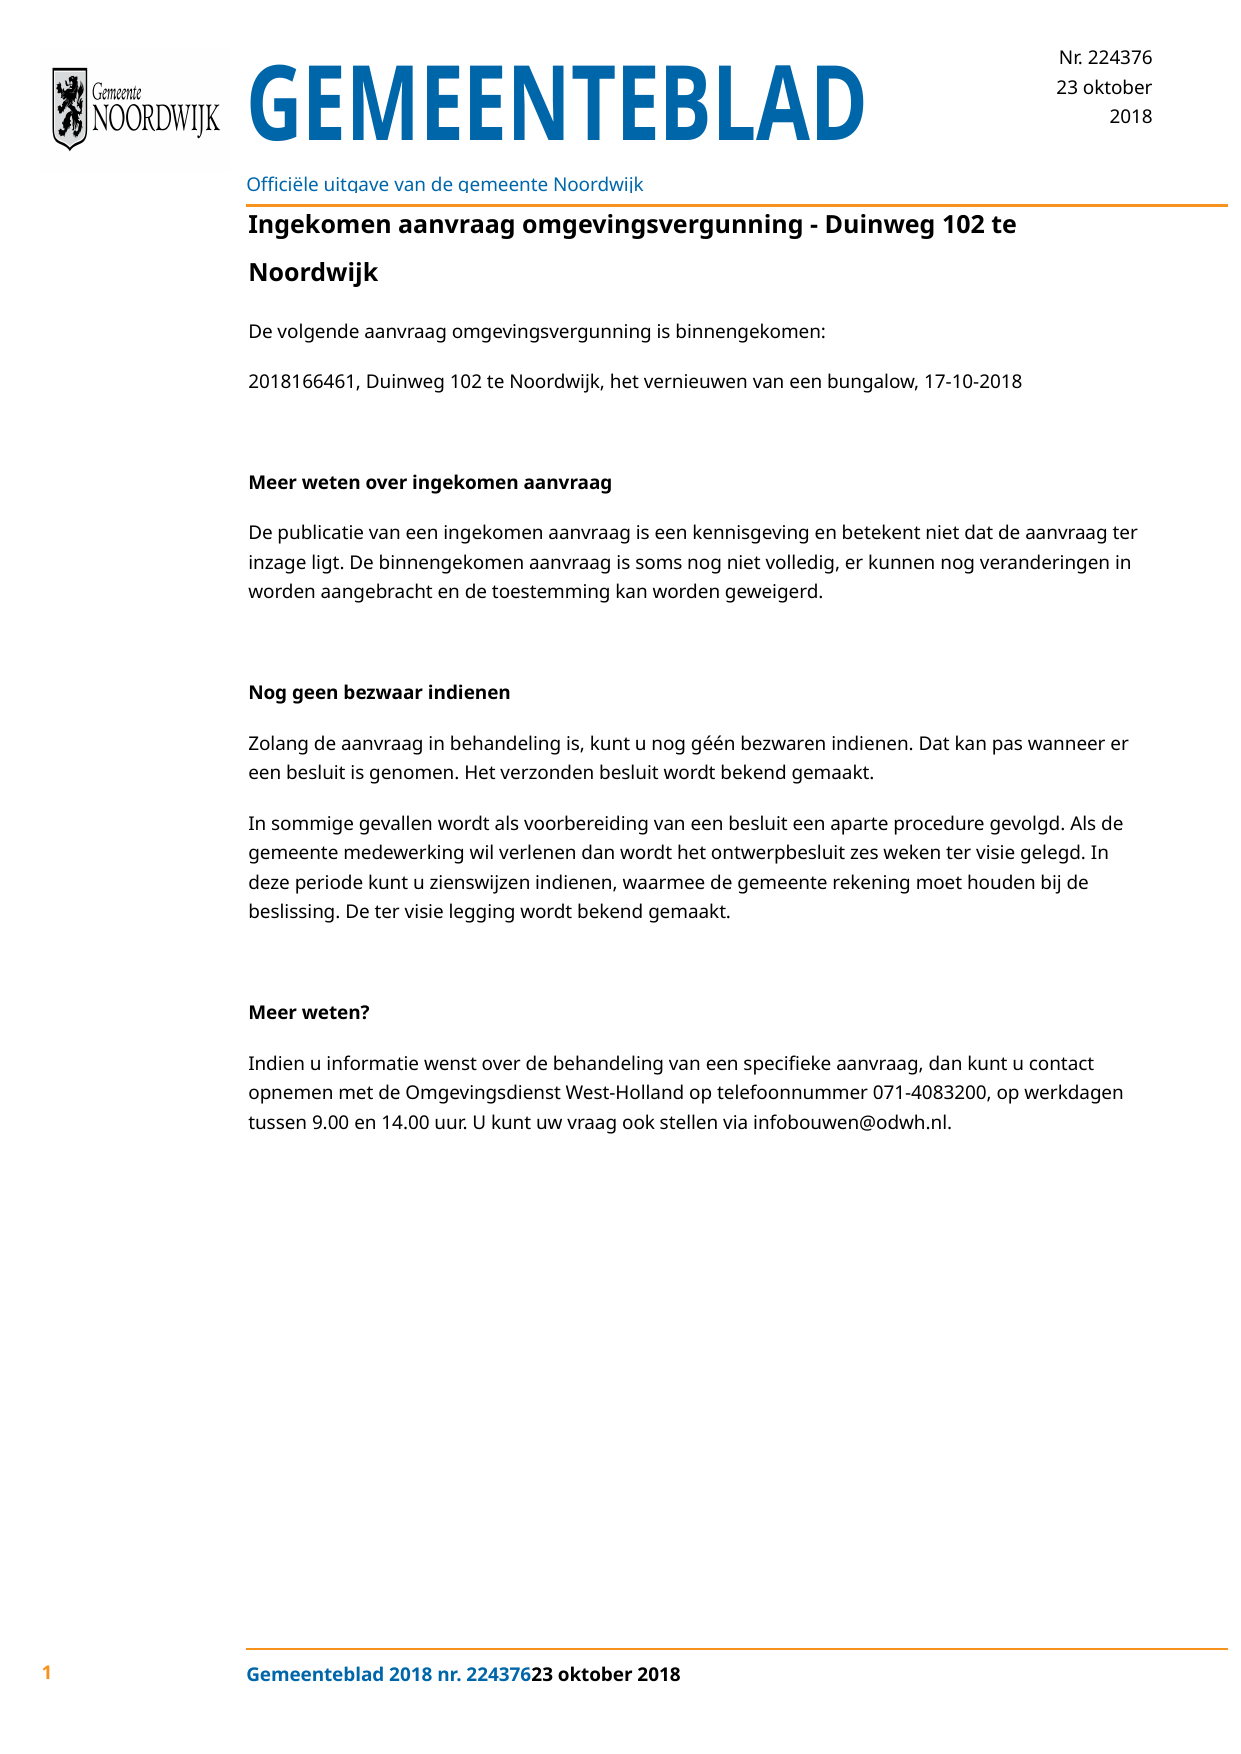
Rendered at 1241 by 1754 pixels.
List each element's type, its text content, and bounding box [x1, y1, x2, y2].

text Meer weten over ingekomen aanvraag [248, 469, 1152, 495]
text Zolang de aanvraag in behandeling is, kunt u nog géén bezwaren indienen. Dat kan pas wanneer er een besluit is genomen. Het verzonden besluit wordt bekend gemaakt. [248, 730, 1152, 785]
text 2018166461, Duinweg 102 te Noordwijk, het vernieuwen van een bungalow, 17-10-2018 [248, 368, 1152, 394]
text Meer weten? [248, 999, 1152, 1025]
text De publicatie van een ingekomen aanvraag is een kennisgeving en betekent niet dat de aanvraag ter inzage ligt. De binnengekomen aanvraag is soms nog niet volledig, er kunnen nog veranderingen in worden aangebracht en de toestemming kan worden geweigerd. [248, 519, 1152, 604]
text De volgende aanvraag omgevingsvergunning is binnengekomen: [248, 318, 1152, 344]
text Ingekomen aanvraag omgevingsvergunning - Duinweg 102 te Noordwijk [248, 207, 1152, 288]
text Indien u informatie wenst over de behandeling van een specifieke aanvraag, dan kunt u contact opnemen met de Omgevingsdienst West-Holland op telefoonnummer 071-4083200, op werkdagen tussen 9.00 en 14.00 uur. U kunt uw vraag ook stellen via infobouwen@odwh.nl. [248, 1050, 1152, 1135]
text In sommige gevallen wordt als voorbereiding van een besluit een aparte procedure gevolgd. Als de gemeente medewerking wil verlenen dan wordt het ontwerpbesluit zes weken ter visie gelegd. In deze periode kunt u zienswijzen indienen, waarmee de gemeente rekening moet houden bij de beslissing. De ter visie legging wordt bekend gemaakt. [248, 810, 1152, 924]
picture [41, 47, 231, 172]
text Nog geen bezwaar indienen [248, 679, 1152, 705]
